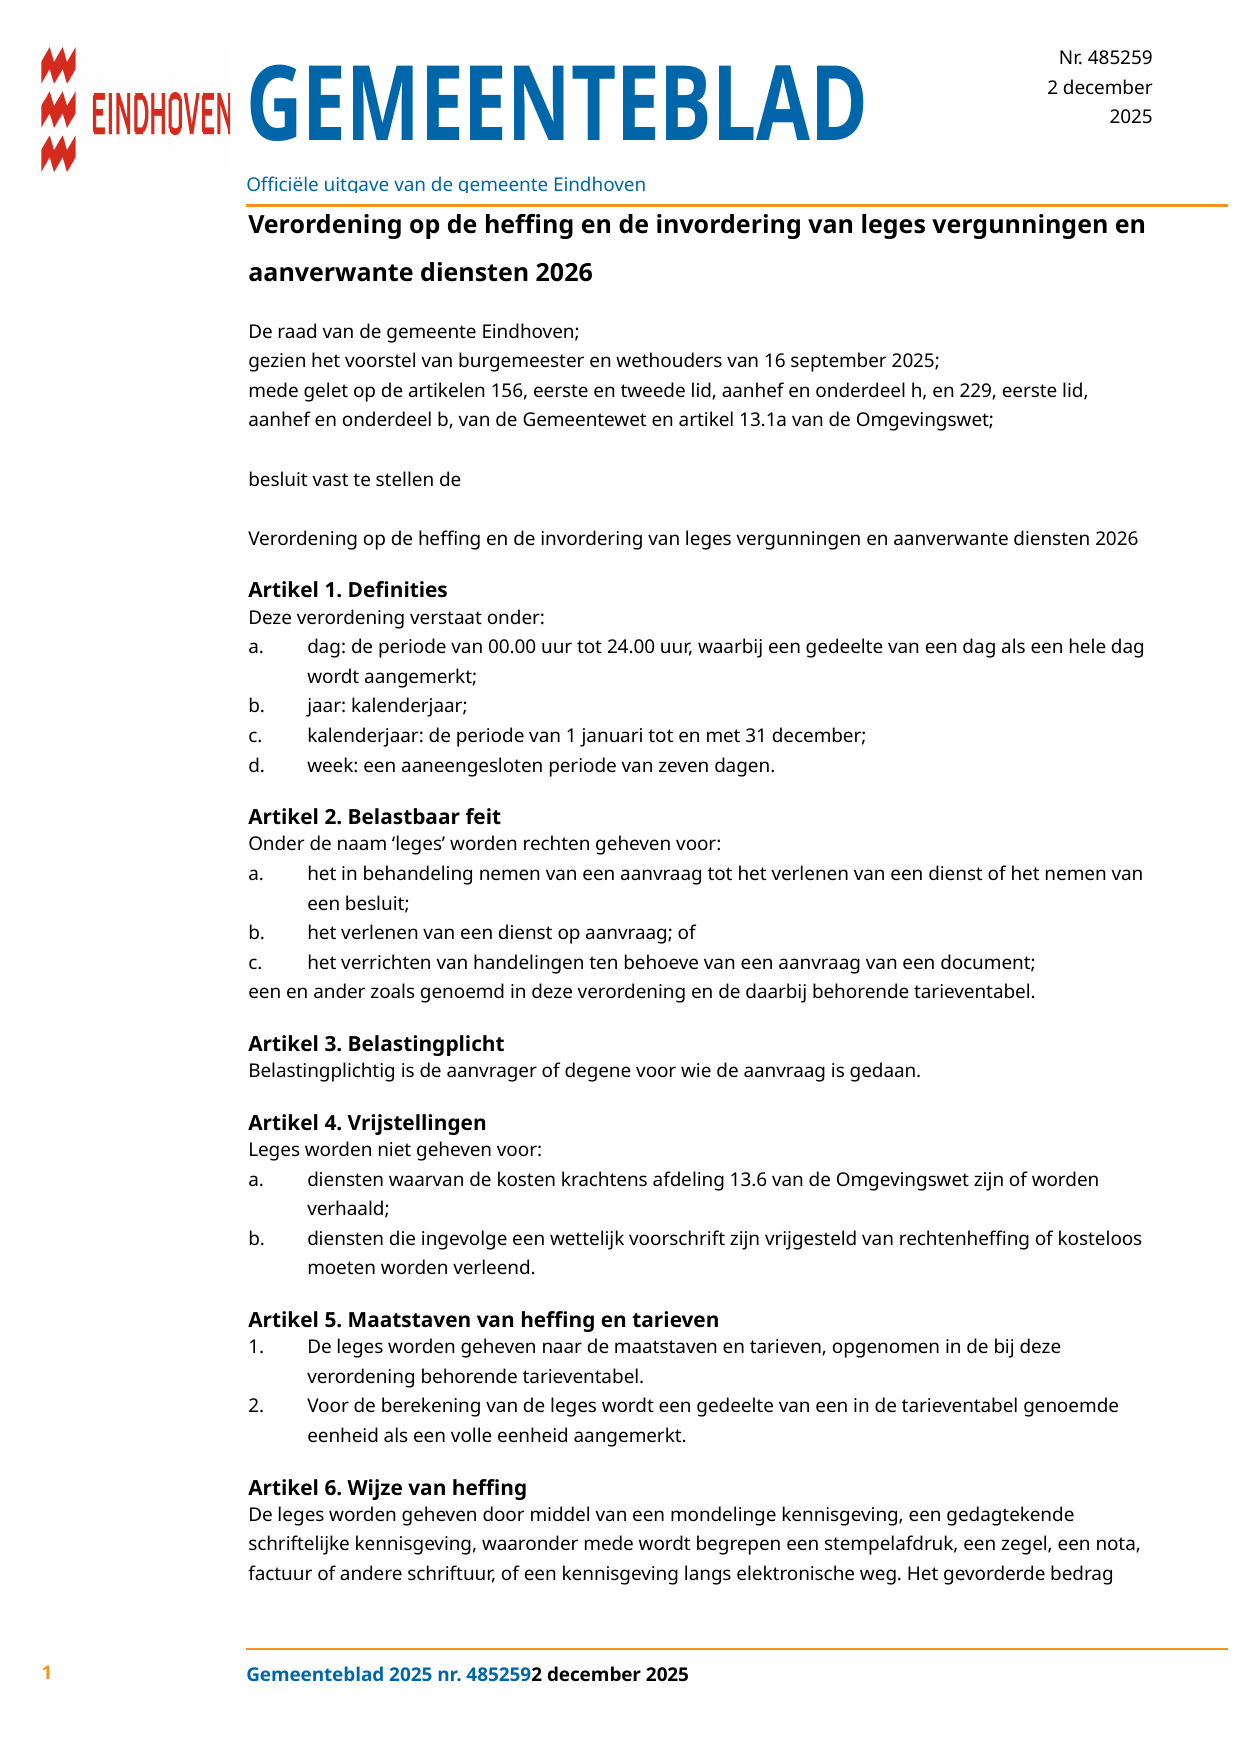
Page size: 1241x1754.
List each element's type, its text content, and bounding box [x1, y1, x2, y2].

text Verordening op de heffing en de invordering van leges vergunningen en aanverwante diensten 2026 [248, 525, 1152, 551]
list diensten die ingevolge een wettelijk voorschrift zijn vrijgesteld van rechtenheffing of kosteloos moeten worden verleend. [248, 1225, 1152, 1280]
text een en ander zoals genoemd in deze verordening en de daarbij behorende tarieventabel. [248, 978, 1152, 1004]
text Artikel 1. Definities [248, 575, 1152, 604]
text Onder de naam ‘leges’ worden rechten geheven voor: [248, 831, 1152, 856]
text De raad van de gemeente Eindhoven; [248, 318, 1152, 344]
text Verordening op de heffing en de invordering van leges vergunningen en aanverwante diensten 2026 [248, 207, 1152, 288]
list De leges worden geheven naar de maatstaven en tarieven, opgenomen in de bij deze verordening behorende tarieventabel. [248, 1333, 1152, 1389]
list jaar: kalenderjaar; [248, 693, 1152, 718]
text Artikel 3. Belastingplicht [248, 1029, 1152, 1057]
list het in behandeling nemen van een aanvraag tot het verlenen van een dienst of het nemen van een besluit; [248, 860, 1152, 916]
list het verrichten van handelingen ten behoeve van een aanvraag van een document; [248, 949, 1152, 975]
list kalenderjaar: de periode van 1 januari tot en met 31 december; [248, 722, 1152, 748]
text Artikel 5. Maatstaven van heffing en tarieven [248, 1305, 1152, 1333]
list week: een aaneengesloten periode van zeven dagen. [248, 752, 1152, 777]
text De leges worden geheven door middel van een mondelinge kennisgeving, een gedagtekende schriftelijke kennisgeving, waaronder mede wordt begrepen een stempelafdruk, een zegel, een nota, factuur of andere schriftuur, of een kennisgeving langs elektronische weg. Het gevorderde bedrag [248, 1501, 1152, 1586]
text Artikel 6. Wijze van heffing [248, 1473, 1152, 1501]
list Voor de berekening van de leges wordt een gedeelte van een in de tarieventabel genoemde eenheid als een volle eenheid aangemerkt. [248, 1393, 1152, 1448]
list diensten waarvan de kosten krachtens afdeling 13.6 van de Omgevingswet zijn of worden verhaald; [248, 1166, 1152, 1221]
text mede gelet op de artikelen 156, eerste en tweede lid, aanhef en onderdeel h, en 229, eerste lid, aanhef en onderdeel b, van de Gemeentewet en artikel 13.1a van de Omgevingswet; [248, 377, 1152, 432]
text Leges worden niet geheven voor: [248, 1136, 1152, 1162]
text gezien het voorstel van burgemeester en wethouders van 16 september 2025; [248, 347, 1152, 373]
text Deze verordening verstaat onder: [248, 604, 1152, 629]
text Artikel 4. Vrijstellingen [248, 1108, 1152, 1136]
text Artikel 2. Belastbaar feit [248, 802, 1152, 831]
list het verlenen van een dienst op aanvraag; of [248, 919, 1152, 945]
picture [41, 47, 231, 172]
text besluit vast te stellen de [248, 466, 1152, 492]
text Belastingplichtig is de aanvrager of degene voor wie de aanvraag is gedaan. [248, 1057, 1152, 1083]
list dag: de periode van 00.00 uur tot 24.00 uur, waarbij een gedeelte van een dag als een hele dag wordt aangemerkt; [248, 633, 1152, 689]
